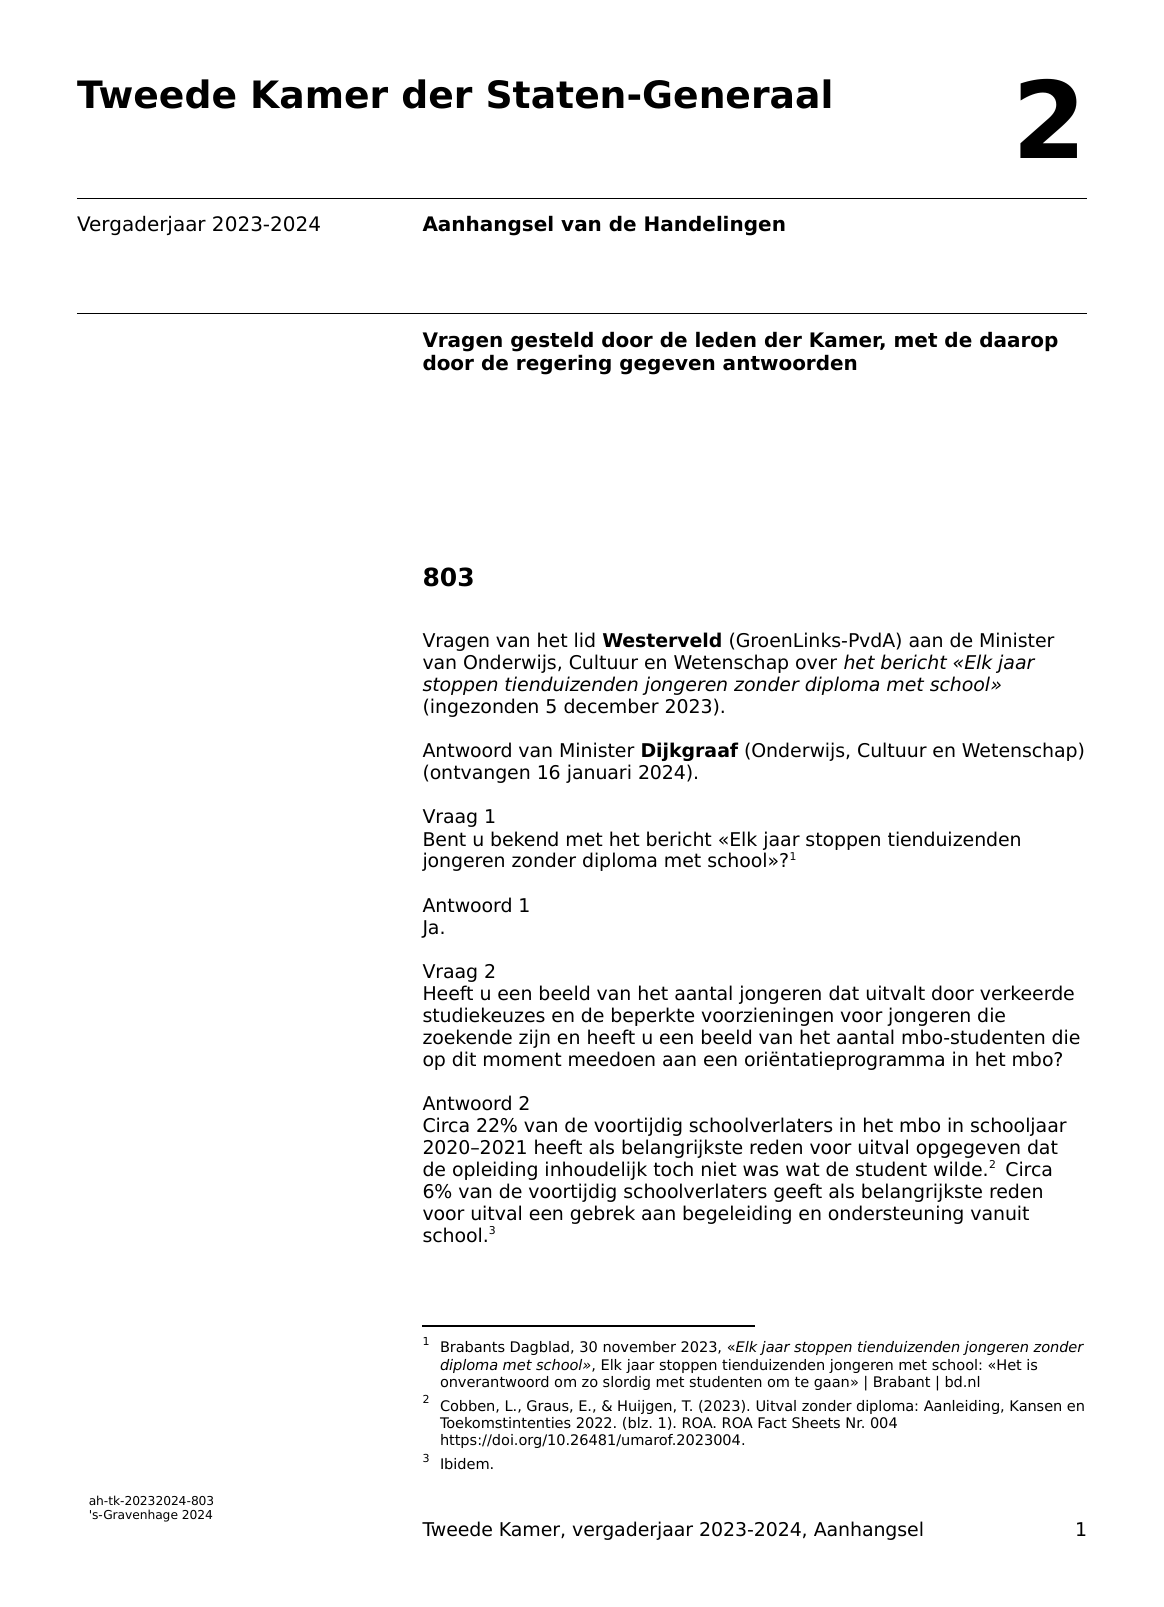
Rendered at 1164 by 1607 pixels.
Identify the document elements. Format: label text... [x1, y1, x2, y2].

table_cell Vergaderjaar 2023-2024 [77, 199, 422, 313]
table_header 2 [886, 59, 1087, 198]
text Ja. [422, 917, 1087, 938]
text Circa 22% van de voortijdig schoolverlaters in het mbo in schooljaar 2020–2021 heeft als belangrijkste reden voor uitval opgegeven dat de opleiding inhoudelijk toch niet was wat de student wilde. Circa 6% van de voortijdig schoolverlaters geeft als belangrijkste reden voor uitval een gebrek aan begeleiding en ondersteuning vanuit school. [422, 1115, 1087, 1247]
text Vraag 2 [422, 961, 1087, 983]
text Vraag 1 [422, 806, 1087, 828]
text Brabants Dagblad, 30 november 2023, «Elk jaar stoppen tienduizenden jongeren zonder diploma met school», Elk jaar stoppen tienduizenden jongeren met school: «Het is onverantwoord om zo slordig met studenten om te gaan» | Brabant | bd.nl [422, 1335, 1087, 1391]
text Antwoord 1 [422, 894, 1087, 917]
text Bent u bekend met het bericht «Elk jaar stoppen tienduizenden jongeren zonder diploma met school»? [422, 828, 1087, 872]
table_cell Aanhangsel van de Handelingen [422, 199, 1087, 313]
text Cobben, L., Graus, E., & Huijgen, T. (2023). Uitval zonder diploma: Aanleiding, Kansen en Toekomstintenties 2022. (blz. 1). ROA. ROA Fact Sheets Nr. 004 https://doi.org/10.26481/umarof.2023004. [422, 1393, 1087, 1449]
text Vragen van het lid Westerveld (GroenLinks-PvdA) aan de Minister van Onderwijs, Cultuur en Wetenschap over het bericht «Elk jaar stoppen tienduizenden jongeren zonder diploma met school» (ingezonden 5 december 2023). [422, 630, 1087, 718]
text Ibidem. [422, 1452, 1087, 1474]
text Heeft u een beeld van het aantal jongeren dat uitvalt door verkeerde studiekeuzes en de beperkte voorzieningen voor jongeren die zoekende zijn en heeft u een beeld van het aantal mbo-studenten die op dit moment meedoen aan een oriëntatieprogramma in het mbo? [422, 983, 1087, 1071]
text 's-Gravenhage 2024 [88, 1508, 323, 1522]
table_header Tweede Kamer der Staten-Generaal [77, 59, 886, 198]
text 803 [422, 563, 1087, 592]
text Antwoord 2 [422, 1093, 1087, 1115]
text Antwoord van Minister Dijkgraaf (Onderwijs, Cultuur en Wetenschap) (ontvangen 16 januari 2024). [422, 740, 1087, 784]
table_cell [77, 314, 422, 375]
text ah-tk-20232024-803 [88, 1494, 323, 1508]
table_cell Vragen gesteld door de leden der Kamer, met de daarop door de regering gegeven antwoorden [422, 314, 1087, 375]
